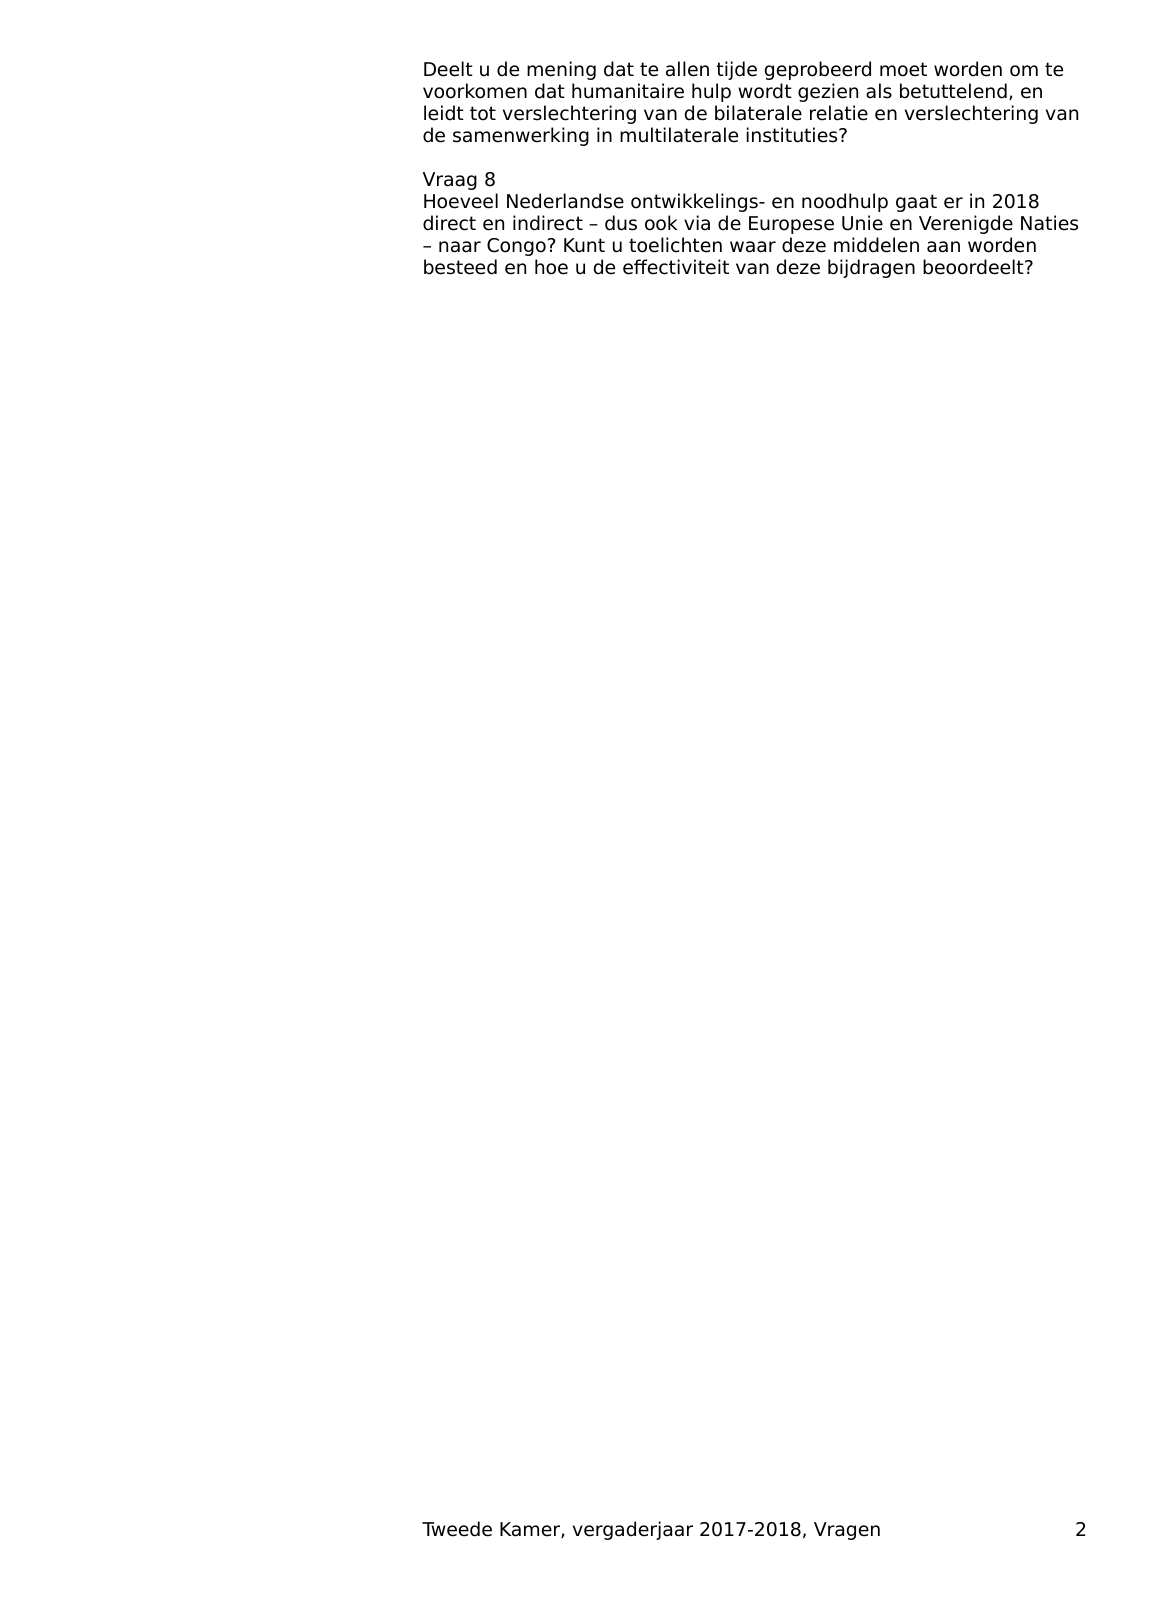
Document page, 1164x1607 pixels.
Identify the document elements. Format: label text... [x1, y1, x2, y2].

text Vraag 8 [422, 169, 1087, 191]
text Deelt u de mening dat te allen tijde geprobeerd moet worden om te voorkomen dat humanitaire hulp wordt gezien als betuttelend, en leidt tot verslechtering van de bilaterale relatie en verslechtering van de samenwerking in multilaterale instituties? [422, 59, 1087, 147]
text Hoeveel Nederlandse ontwikkelings- en noodhulp gaat er in 2018 direct en indirect – dus ook via de Europese Unie en Verenigde Naties – naar Congo? Kunt u toelichten waar deze middelen aan worden besteed en hoe u de effectiviteit van deze bijdragen beoordeelt? [422, 191, 1087, 279]
